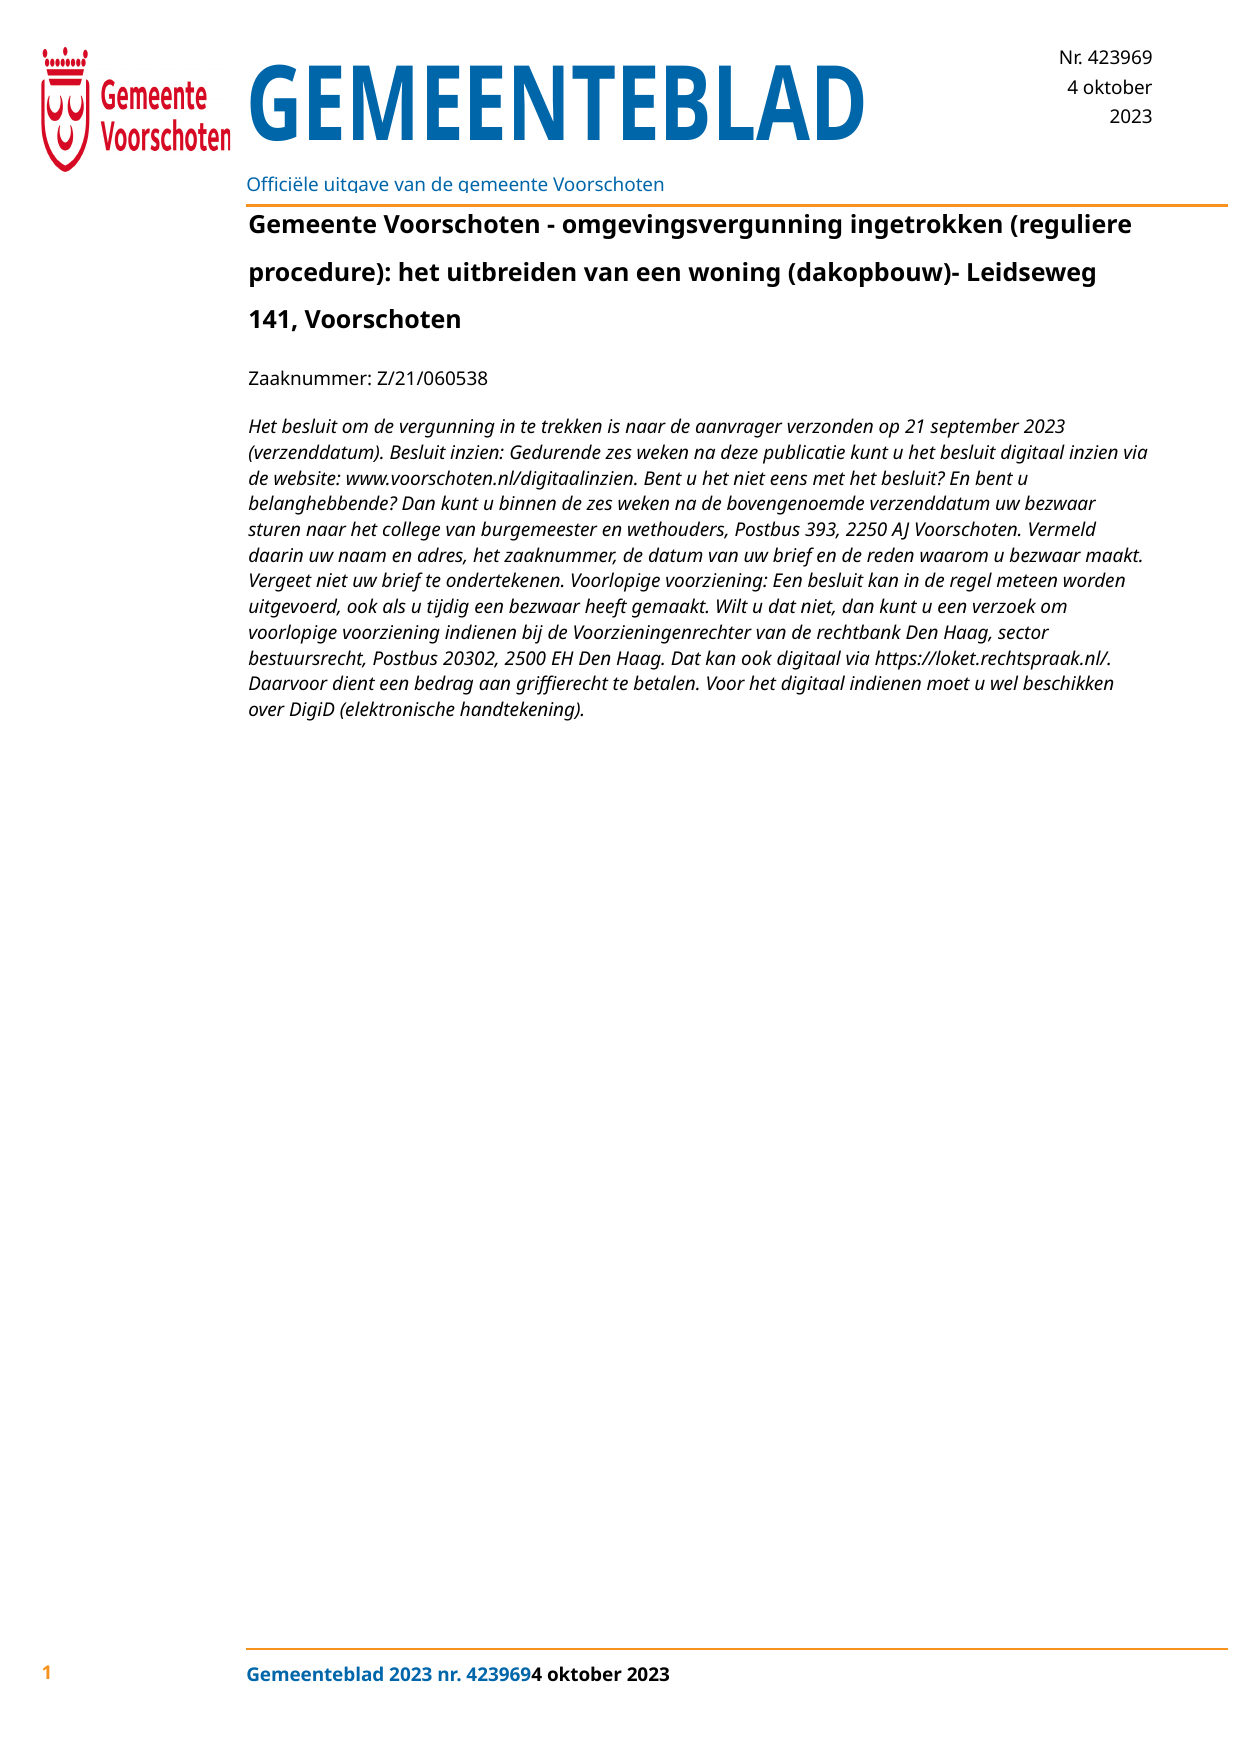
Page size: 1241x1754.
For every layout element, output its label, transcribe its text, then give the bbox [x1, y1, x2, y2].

text Zaaknummer: Z/21/060538 [248, 366, 1152, 391]
text Gemeente Voorschoten - omgevingsvergunning ingetrokken (reguliere procedure): het uitbreiden van een woning (dakopbouw)- Leidseweg 141, Voorschoten [248, 207, 1152, 336]
text Het besluit om de vergunning in te trekken is naar de aanvrager verzonden op 21 september 2023 (verzenddatum). Besluit inzien: Gedurende zes weken na deze publicatie kunt u het besluit digitaal inzien via de website: www.voorschoten.nl/digitaalinzien. Bent u het niet eens met het besluit? En bent u belanghebbende? Dan kunt u binnen de zes weken na de bovengenoemde verzenddatum uw bezwaar sturen naar het college van burgemeester en wethouders, Postbus 393, 2250 AJ Voorschoten. Vermeld daarin uw naam en adres, het zaaknummer, de datum van uw brief en de reden waarom u bezwaar maakt. Vergeet niet uw brief te ondertekenen. Voorlopige voorziening: Een besluit kan in de regel meteen worden uitgevoerd, ook als u tijdig een bezwaar heeft gemaakt. Wilt u dat niet, dan kunt u een verzoek om voorlopige voorziening indienen bij de Voorzieningenrechter van de rechtbank Den Haag, sector bestuursrecht, Postbus 20302, 2500 EH Den Haag. Dat kan ook digitaal via https://loket.rechtspraak.nl/. Daarvoor dient een bedrag aan griffierecht te betalen. Voor het digitaal indienen moet u wel beschikken over DigiD (elektronische handtekening). [248, 413, 1152, 722]
picture [41, 47, 231, 172]
